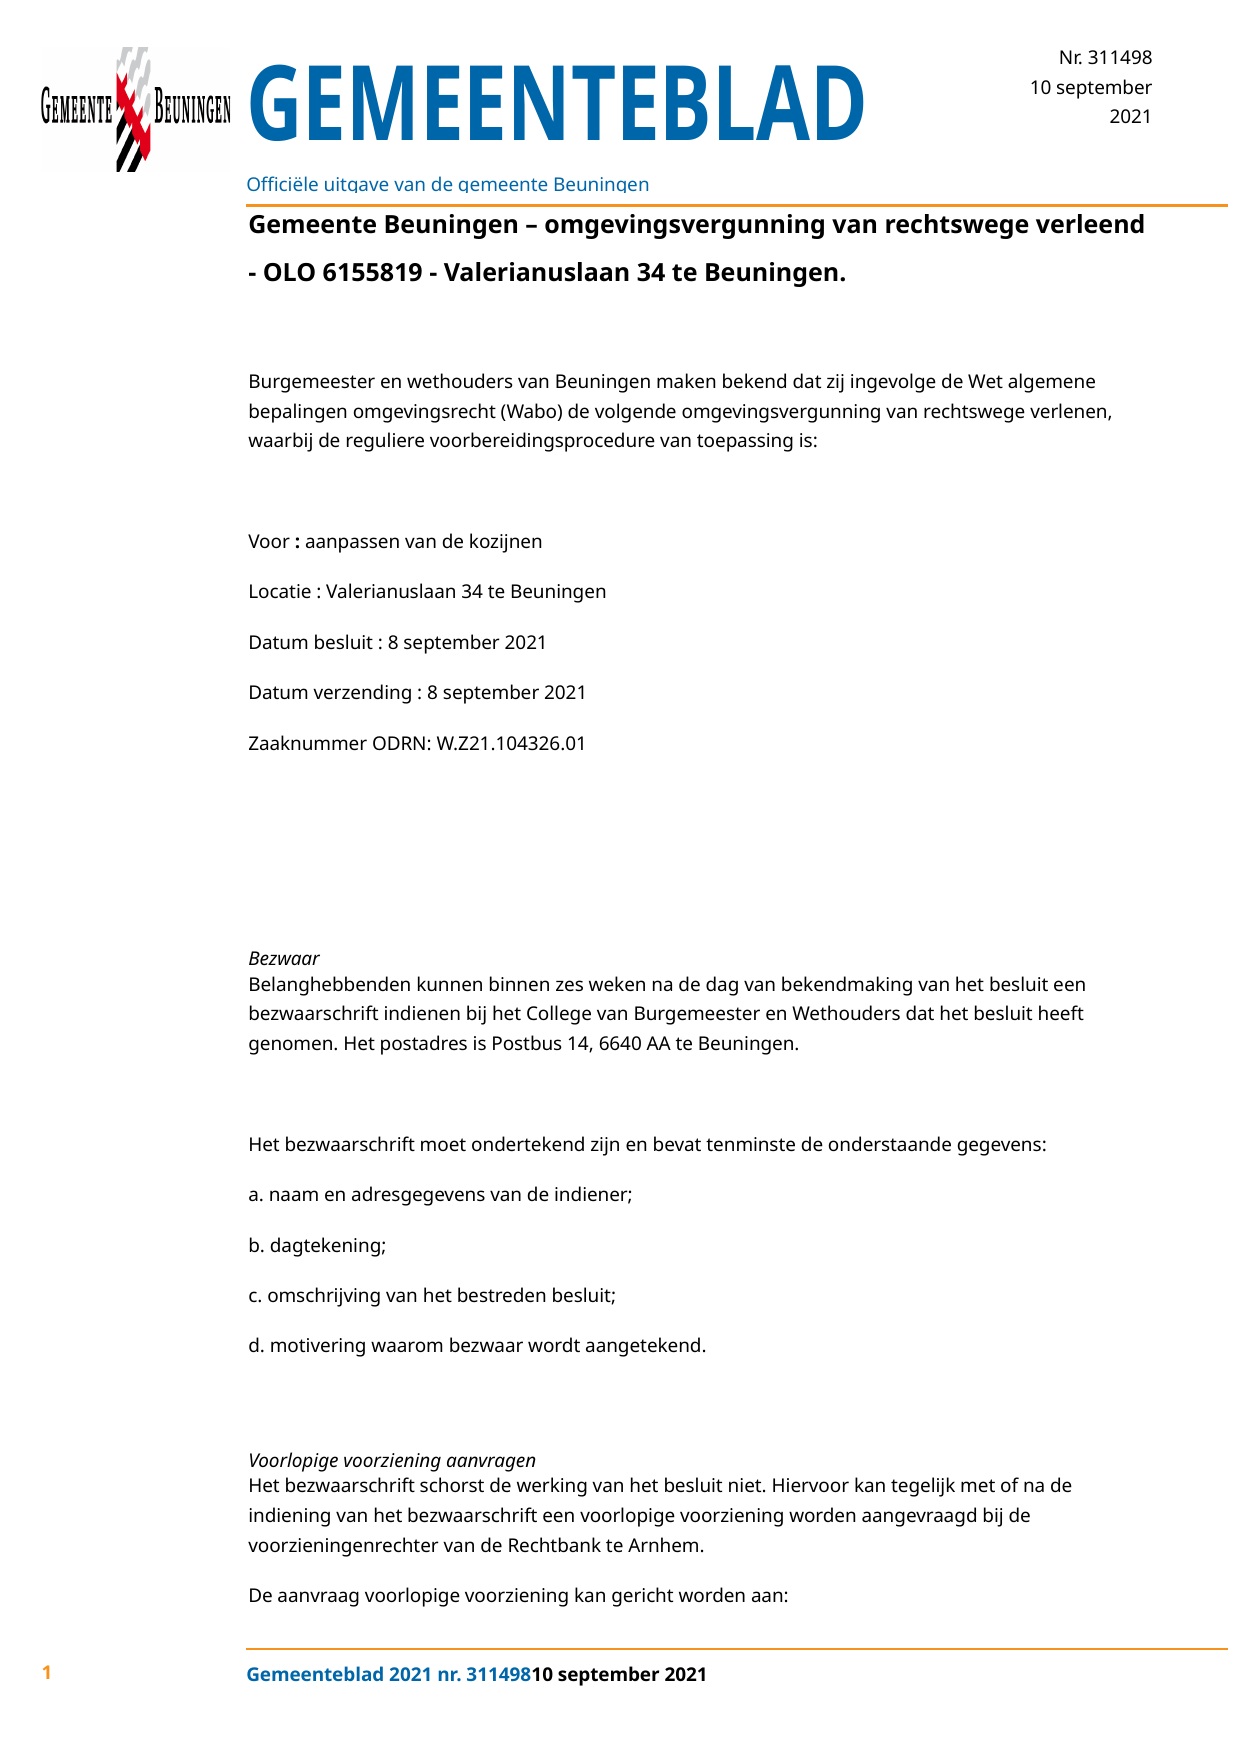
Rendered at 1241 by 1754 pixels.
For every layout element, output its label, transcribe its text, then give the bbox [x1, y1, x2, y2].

text Voorlopige voorziening aanvragen [248, 1447, 1152, 1473]
text d. motivering waarom bezwaar wordt aangetekend. [248, 1333, 1152, 1358]
text Gemeente Beuningen – omgevingsvergunning van rechtswege verleend - OLO 6155819 - Valerianuslaan 34 te Beuningen. [248, 207, 1152, 288]
text Voor : aanpassen van de kozijnen [248, 528, 1152, 554]
text Belanghebbenden kunnen binnen zes weken na de dag van bekendmaking van het besluit een bezwaarschrift indienen bij het College van Burgemeester en Wethouders dat het besluit heeft genomen. Het postadres is Postbus 14, 6640 AA te Beuningen. [248, 971, 1152, 1056]
picture [41, 47, 231, 172]
text Burgemeester en wethouders van Beuningen maken bekend dat zij ingevolge de Wet algemene bepalingen omgevingsrecht (Wabo) de volgende omgevingsvergunning van rechtswege verlenen, waarbij de reguliere voorbereidingsprocedure van toepassing is: [248, 368, 1152, 453]
text b. dagtekening; [248, 1232, 1152, 1257]
text De aanvraag voorlopige voorziening kan gericht worden aan: [248, 1582, 1152, 1608]
text Locatie : Valerianuslaan 34 te Beuningen [248, 579, 1152, 604]
text Het bezwaarschrift schorst de werking van het besluit niet. Hiervoor kan tegelijk met of na de indiening van het bezwaarschrift een voorlopige voorziening worden aangevraagd bij de voorzieningenrechter van de Rechtbank te Arnhem. [248, 1473, 1152, 1558]
text Zaaknummer ODRN: W.Z21.104326.01 [248, 730, 1152, 756]
text Bezwaar [248, 945, 1152, 971]
text a. naam en adresgegevens van de indiener; [248, 1181, 1152, 1207]
text Datum besluit : 8 september 2021 [248, 629, 1152, 655]
text Datum verzending : 8 september 2021 [248, 679, 1152, 705]
text Het bezwaarschrift moet ondertekend zijn en bevat tenminste de onderstaande gegevens: [248, 1131, 1152, 1157]
text c. omschrijving van het bestreden besluit; [248, 1282, 1152, 1308]
